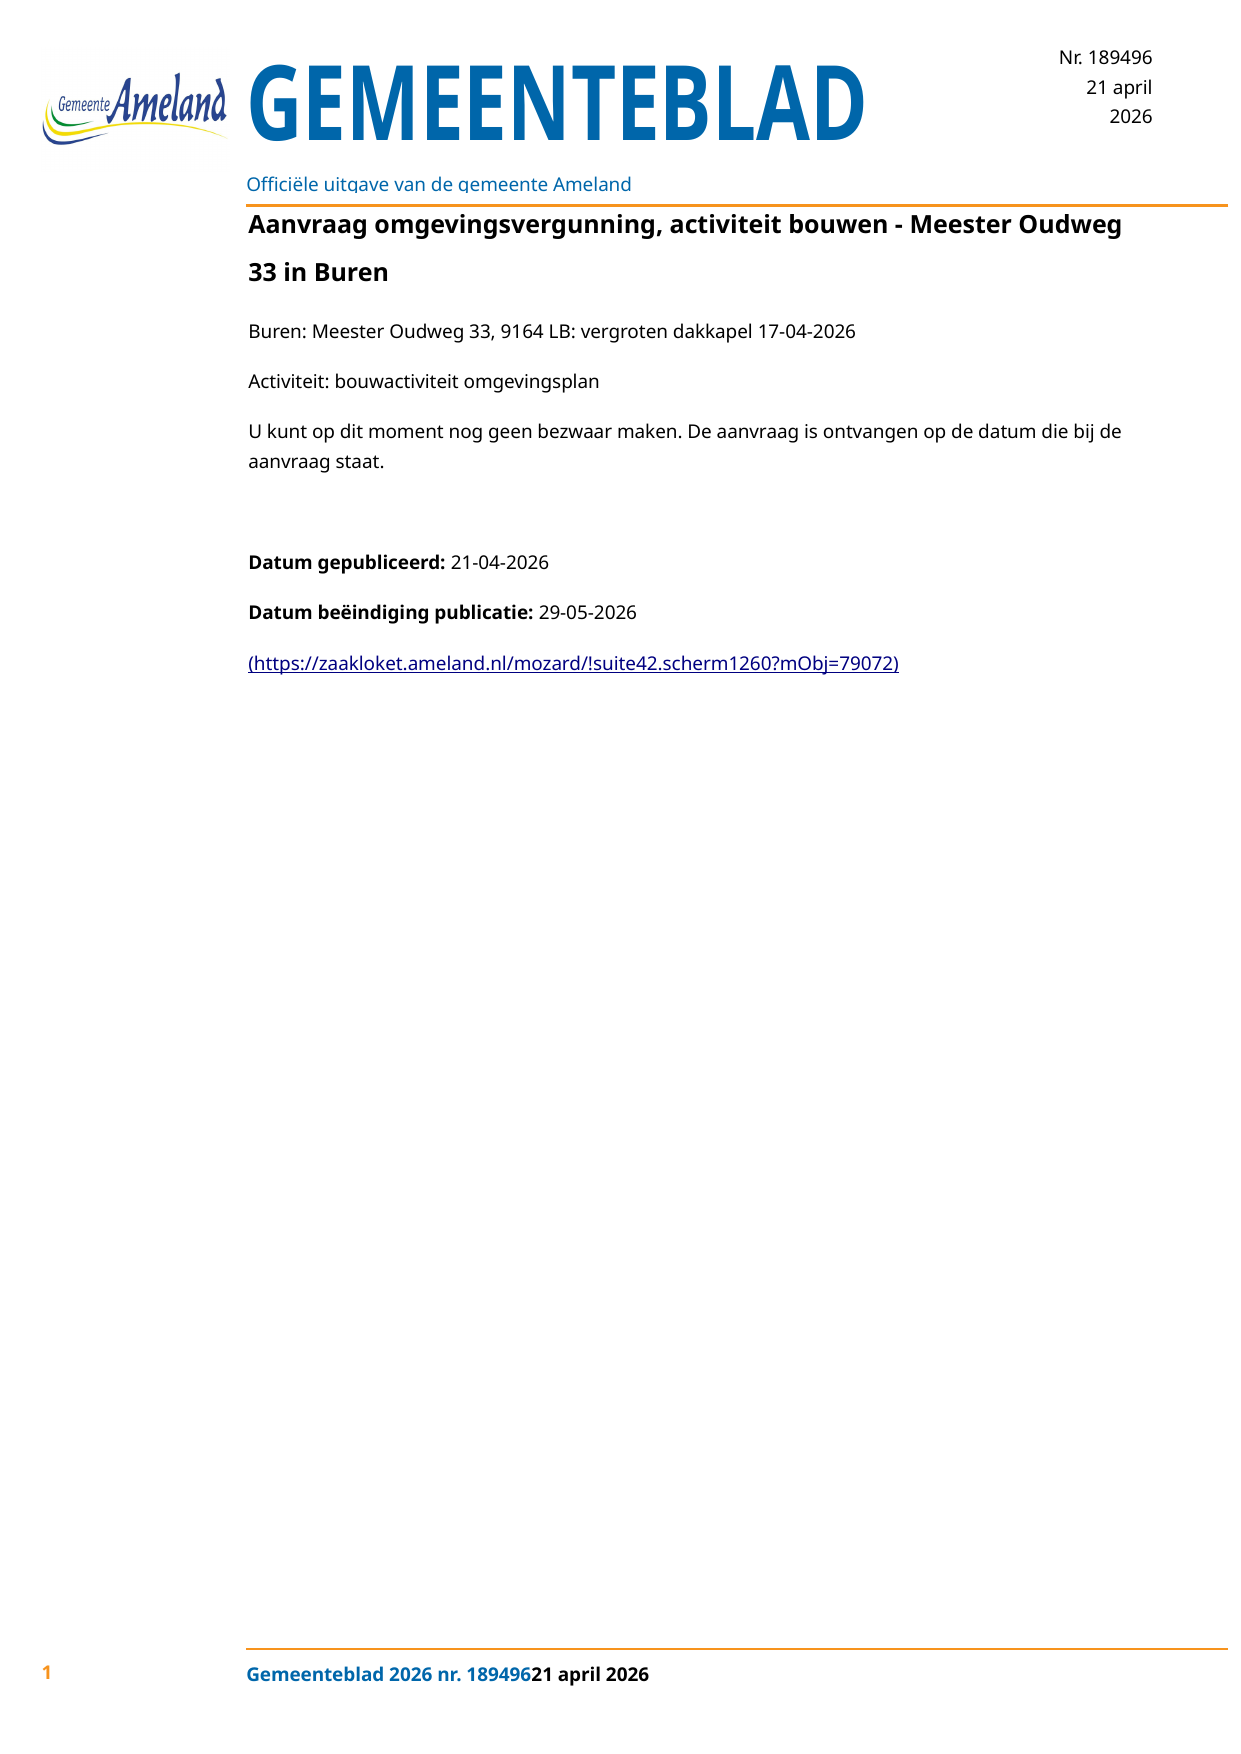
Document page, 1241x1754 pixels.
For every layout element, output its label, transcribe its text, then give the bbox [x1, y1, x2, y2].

text (https://zaakloket.ameland.nl/mozard/!suite42.scherm1260?mObj=79072) [248, 650, 1152, 676]
text U kunt op dit moment nog geen bezwaar maken. De aanvraag is ontvangen op de datum die bij de aanvraag staat. [248, 419, 1152, 474]
text Aanvraag omgevingsvergunning, activiteit bouwen - Meester Oudweg 33 in Buren [248, 207, 1152, 288]
picture [41, 47, 231, 172]
text Buren: Meester Oudweg 33, 9164 LB: vergroten dakkapel 17-04-2026 [248, 318, 1152, 344]
text Datum beëindiging publicatie: 29-05-2026 [248, 599, 1152, 625]
text Activiteit: bouwactiviteit omgevingsplan [248, 368, 1152, 394]
text Datum gepubliceerd: 21-04-2026 [248, 549, 1152, 575]
